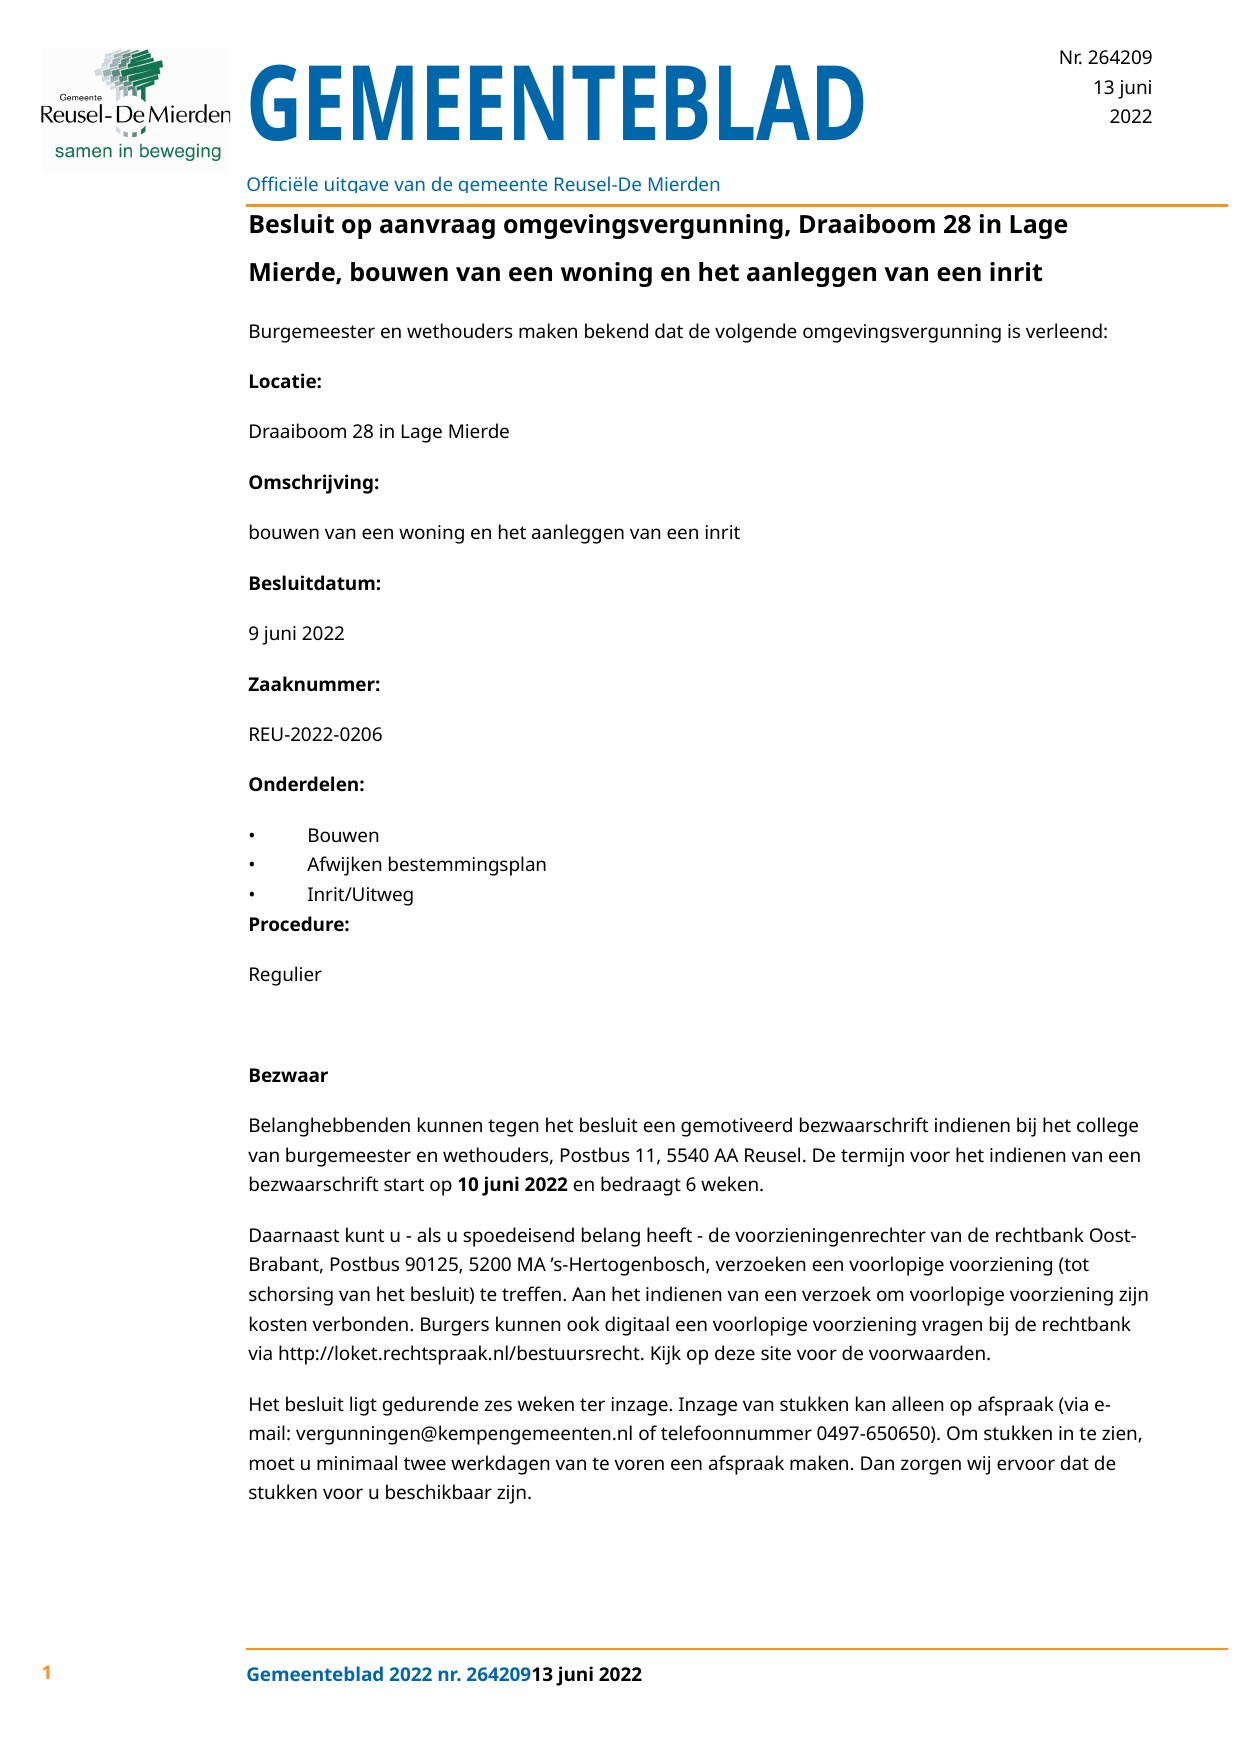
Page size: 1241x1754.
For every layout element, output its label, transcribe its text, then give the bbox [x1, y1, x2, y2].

text Besluitdatum: [248, 570, 1152, 596]
text Daarnaast kunt u - als u spoedeisend belang heeft - de voorzieningenrechter van de rechtbank Oost-Brabant, Postbus 90125, 5200 MA ’s-Hertogenbosch, verzoeken een voorlopige voorziening (tot schorsing van het besluit) te treffen. Aan het indienen van een verzoek om voorlopige voorziening zijn kosten verbonden. Burgers kunnen ook digitaal een voorlopige voorziening vragen bij de rechtbank via http://loket.rechtspraak.nl/bestuursrecht. Kijk op deze site voor de voorwaarden. [248, 1222, 1152, 1366]
text Onderdelen: [248, 772, 1152, 797]
text Zaaknummer: [248, 671, 1152, 697]
text Burgemeester en wethouders maken bekend dat de volgende omgevingsvergunning is verleend: [248, 318, 1152, 344]
list Bouwen [248, 822, 1152, 848]
text Het besluit ligt gedurende zes weken ter inzage. Inzage van stukken kan alleen op afspraak (via e-mail: vergunningen@kempengemeenten.nl of telefoonnummer 0497-650650). Om stukken in te zien, moet u minimaal twee werkdagen van te voren een afspraak maken. Dan zorgen wij ervoor dat de stukken voor u beschikbaar zijn. [248, 1391, 1152, 1505]
text Bezwaar [248, 1062, 1152, 1088]
list Inrit/Uitweg [248, 881, 1152, 907]
text REU-2022-0206 [248, 721, 1152, 747]
text 9 juni 2022 [248, 620, 1152, 646]
text Omschrijving: [248, 469, 1152, 495]
text Draaiboom 28 in Lage Mierde [248, 419, 1152, 444]
text Locatie: [248, 368, 1152, 394]
text Besluit op aanvraag omgevingsvergunning, Draaiboom 28 in Lage Mierde, bouwen van een woning en het aanleggen van een inrit [248, 207, 1152, 288]
text Regulier [248, 961, 1152, 987]
picture [41, 47, 231, 172]
text Procedure: [248, 911, 1152, 937]
text bouwen van een woning en het aanleggen van een inrit [248, 519, 1152, 545]
list Afwijken bestemmingsplan [248, 852, 1152, 877]
text Belanghebbenden kunnen tegen het besluit een gemotiveerd bezwaarschrift indienen bij het college van burgemeester en wethouders, Postbus 11, 5540 AA Reusel. De termijn voor het indienen van een bezwaarschrift start op 10 juni 2022 en bedraagt 6 weken. [248, 1112, 1152, 1197]
